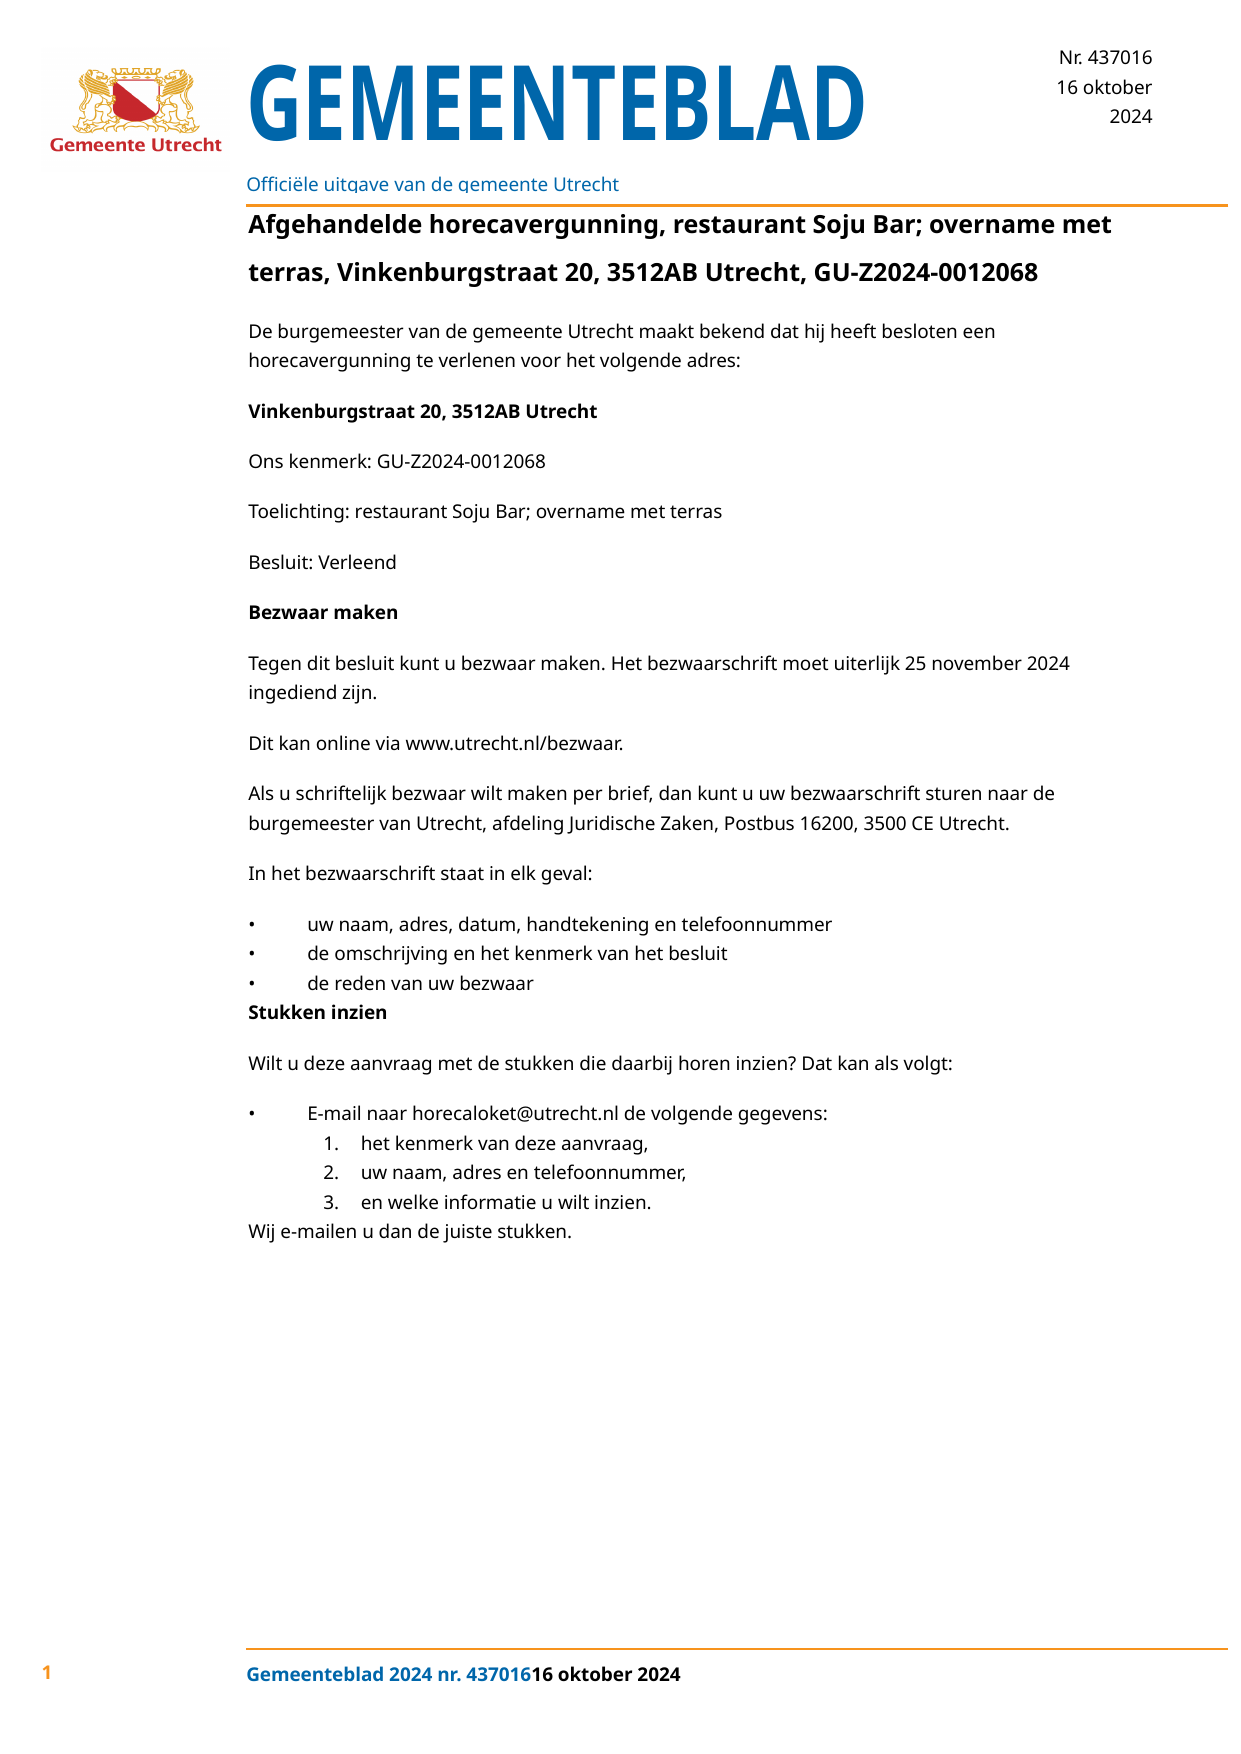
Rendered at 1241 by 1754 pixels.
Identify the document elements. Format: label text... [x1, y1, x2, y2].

picture [41, 47, 231, 172]
list de reden van uw bezwaar [248, 970, 1152, 996]
text De burgemeester van de gemeente Utrecht maakt bekend dat hij heeft besloten een horecavergunning te verlenen voor het volgende adres: [248, 318, 1152, 373]
text Wilt u deze aanvraag met de stukken die daarbij horen inzien? Dat kan als volgt: [248, 1050, 1152, 1076]
list uw naam, adres en telefoonnummer, [323, 1159, 1152, 1185]
text Wij e-mailen u dan de juiste stukken. [248, 1219, 1152, 1244]
text Stukken inzien [248, 999, 1152, 1025]
text Afgehandelde horecavergunning, restaurant Soju Bar; overname met terras, Vinkenburgstraat 20, 3512AB Utrecht, GU-Z2024-0012068 [248, 207, 1152, 288]
list en welke informatie u wilt inzien. [323, 1189, 1152, 1215]
text Tegen dit besluit kunt u bezwaar maken. Het bezwaarschrift moet uiterlijk 25 november 2024 ingediend zijn. [248, 650, 1152, 705]
text Vinkenburgstraat 20, 3512AB Utrecht [248, 398, 1152, 424]
text Besluit: Verleend [248, 549, 1152, 575]
list E-mail naar horecaloket@utrecht.nl de volgende gegevens: [248, 1100, 1152, 1126]
list de omschrijving en het kenmerk van het besluit [248, 940, 1152, 966]
list uw naam, adres, datum, handtekening en telefoonnummer [248, 911, 1152, 937]
text Dit kan online via www.utrecht.nl/bezwaar. [248, 730, 1152, 756]
text Toelichting: restaurant Soju Bar; overname met terras [248, 499, 1152, 524]
list het kenmerk van deze aanvraag, [323, 1130, 1152, 1156]
text Bezwaar maken [248, 599, 1152, 625]
text Als u schriftelijk bezwaar wilt maken per brief, dan kunt u uw bezwaarschrift sturen naar de burgemeester van Utrecht, afdeling Juridische Zaken, Postbus 16200, 3500 CE Utrecht. [248, 780, 1152, 836]
text In het bezwaarschrift staat in elk geval: [248, 860, 1152, 886]
text Ons kenmerk: GU-Z2024-0012068 [248, 448, 1152, 474]
